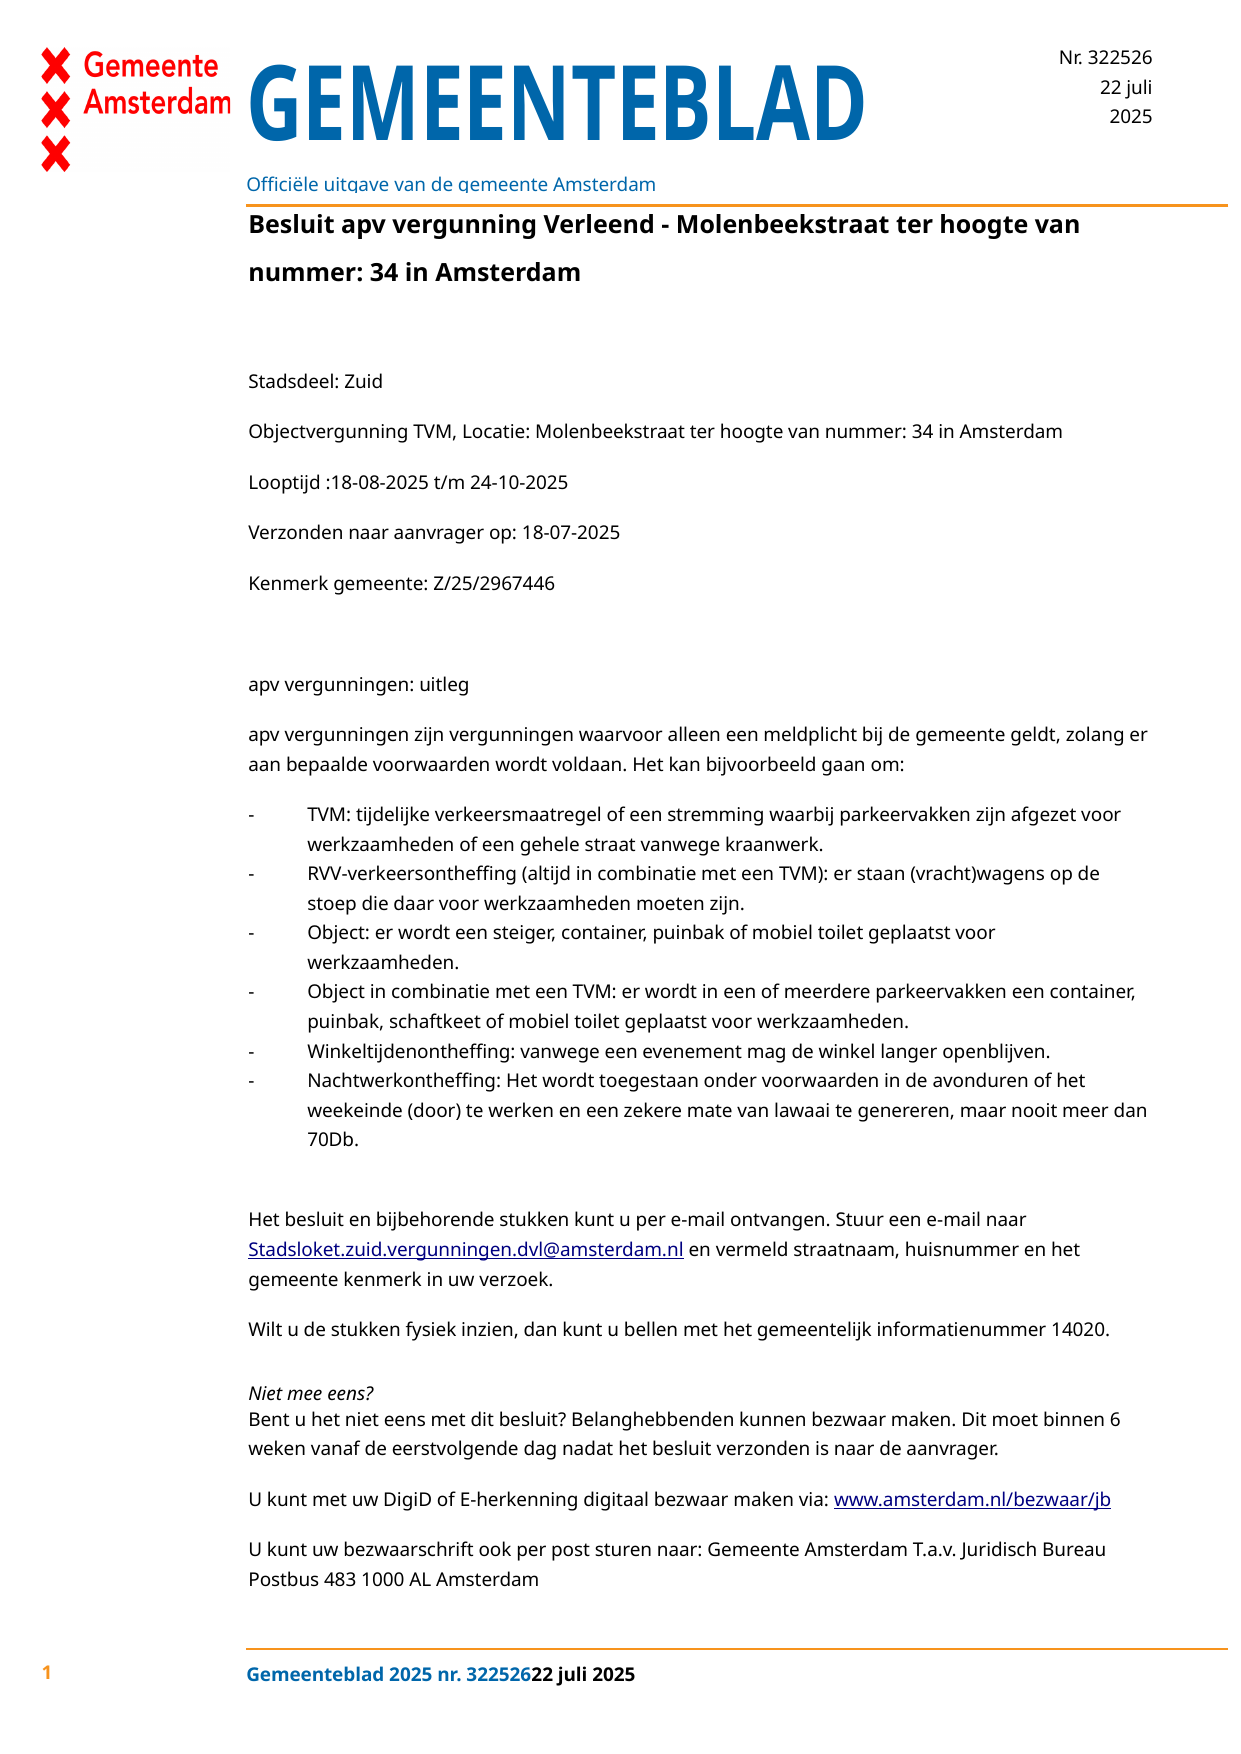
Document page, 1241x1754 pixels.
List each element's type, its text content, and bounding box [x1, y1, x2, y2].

text Looptijd :18-08-2025 t/m 24-10-2025 [248, 469, 1152, 495]
text Verzonden naar aanvrager op: 18-07-2025 [248, 519, 1152, 545]
text Bent u het niet eens met dit besluit? Belanghebbenden kunnen bezwaar maken. Dit moet binnen 6 weken vanaf de eerstvolgende dag nadat het besluit verzonden is naar de aanvrager. [248, 1406, 1152, 1461]
list Object in combinatie met een TVM: er wordt in een of meerdere parkeervakken een container, puinbak, schaftkeet of mobiel toilet geplaatst voor werkzaamheden. [248, 979, 1152, 1034]
text Wilt u de stukken fysiek inzien, dan kunt u bellen met het gemeentelijk informatienummer 14020. [248, 1316, 1152, 1342]
text Niet mee eens? [248, 1380, 1152, 1406]
picture [41, 47, 231, 172]
list TVM: tijdelijke verkeersmaatregel of een stremming waarbij parkeervakken zijn afgezet voor werkzaamheden of een gehele straat vanwege kraanwerk. [248, 801, 1152, 857]
text Besluit apv vergunning Verleend - Molenbeekstraat ter hoogte van nummer: 34 in Amsterdam [248, 207, 1152, 288]
text Objectvergunning TVM, Locatie: Molenbeekstraat ter hoogte van nummer: 34 in Amsterdam [248, 419, 1152, 444]
text U kunt met uw DigiD of E-herkenning digitaal bezwaar maken via: www.amsterdam.nl/bezwaar/jb [248, 1486, 1152, 1512]
text apv vergunningen: uitleg [248, 671, 1152, 697]
text apv vergunningen zijn vergunningen waarvoor alleen een meldplicht bij de gemeente geldt, zolang er aan bepaalde voorwaarden wordt voldaan. Het kan bijvoorbeeld gaan om: [248, 721, 1152, 777]
text Het besluit en bijbehorende stukken kunt u per e-mail ontvangen. Stuur een e-mail naar Stadsloket.zuid.vergunningen.dvl@amsterdam.nl en vermeld straatnaam, huisnummer en het gemeente kenmerk in uw verzoek. [248, 1207, 1152, 1292]
list Winkeltijdenontheffing: vanwege een evenement mag de winkel langer openblijven. [248, 1038, 1152, 1064]
text U kunt uw bezwaarschrift ook per post sturen naar: Gemeente Amsterdam T.a.v. Juridisch Bureau Postbus 483 1000 AL Amsterdam [248, 1536, 1152, 1592]
list RVV-verkeersontheffing (altijd in combinatie met een TVM): er staan (vracht)wagens op de stoep die daar voor werkzaamheden moeten zijn. [248, 860, 1152, 916]
text Kenmerk gemeente: Z/25/2967446 [248, 570, 1152, 596]
text Stadsdeel: Zuid [248, 368, 1152, 394]
list Nachtwerkontheffing: Het wordt toegestaan onder voorwaarden in de avonduren of het weekeinde (door) te werken en een zekere mate van lawaai te genereren, maar nooit meer dan 70Db. [248, 1067, 1152, 1152]
list Object: er wordt een steiger, container, puinbak of mobiel toilet geplaatst voor werkzaamheden. [248, 919, 1152, 975]
